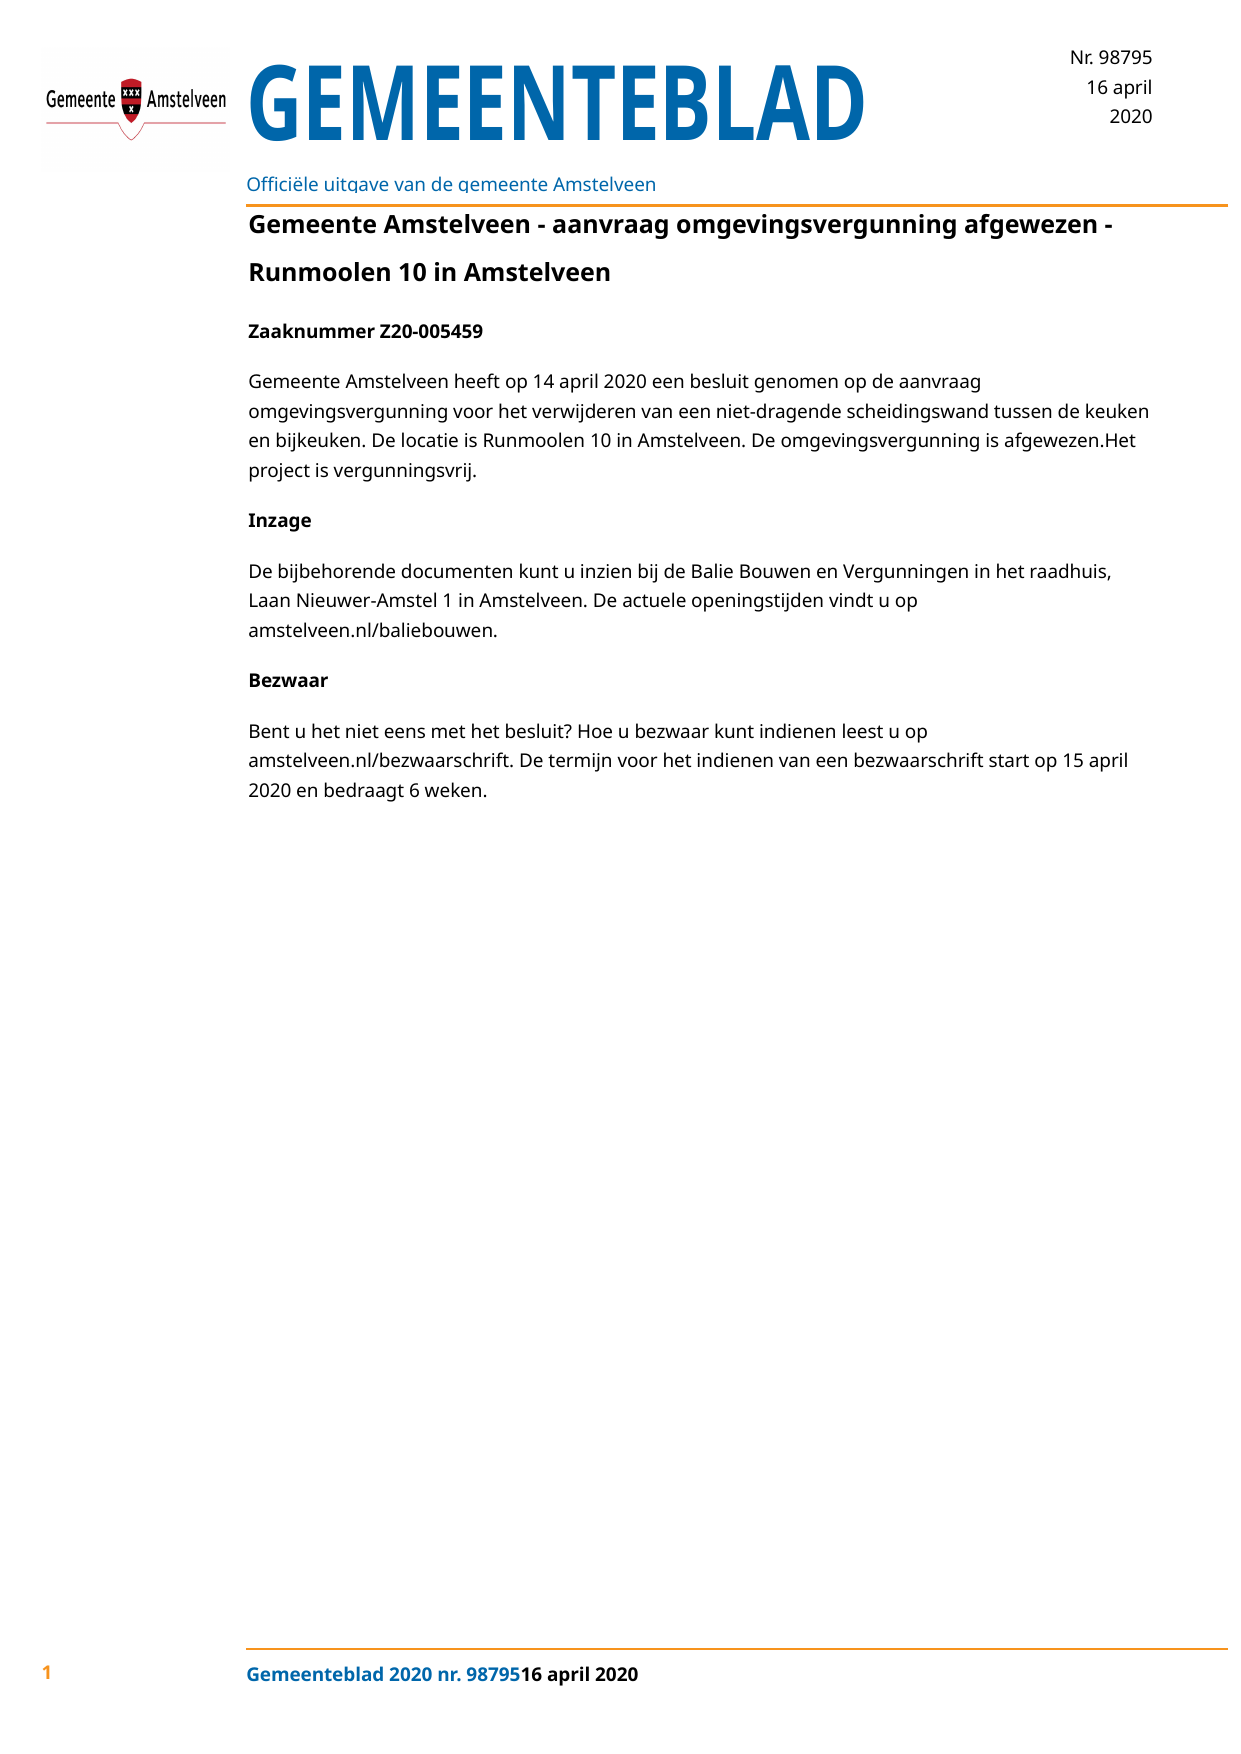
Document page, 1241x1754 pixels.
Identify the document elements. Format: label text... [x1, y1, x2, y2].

text Bent u het niet eens met het besluit? Hoe u bezwaar kunt indienen leest u op amstelveen.nl/bezwaarschrift. De termijn voor het indienen van een bezwaarschrift start op 15 april 2020 en bedraagt 6 weken. [248, 718, 1152, 803]
text Gemeente Amstelveen - aanvraag omgevingsvergunning afgewezen - Runmoolen 10 in Amstelveen [248, 207, 1152, 288]
text Bezwaar [248, 667, 1152, 693]
text Inzage [248, 507, 1152, 533]
text Zaaknummer Z20-005459 [248, 318, 1152, 344]
text De bijbehorende documenten kunt u inzien bij de Balie Bouwen en Vergunningen in het raadhuis, Laan Nieuwer-Amstel 1 in Amstelveen. De actuele openingstijden vindt u op amstelveen.nl/baliebouwen. [248, 558, 1152, 643]
text Gemeente Amstelveen heeft op 14 april 2020 een besluit genomen op de aanvraag omgevingsvergunning voor het verwijderen van een niet-dragende scheidingswand tussen de keuken en bijkeuken. De locatie is Runmoolen 10 in Amstelveen. De omgevingsvergunning is afgewezen.Het project is vergunningsvrij. [248, 368, 1152, 483]
picture [41, 47, 231, 172]
